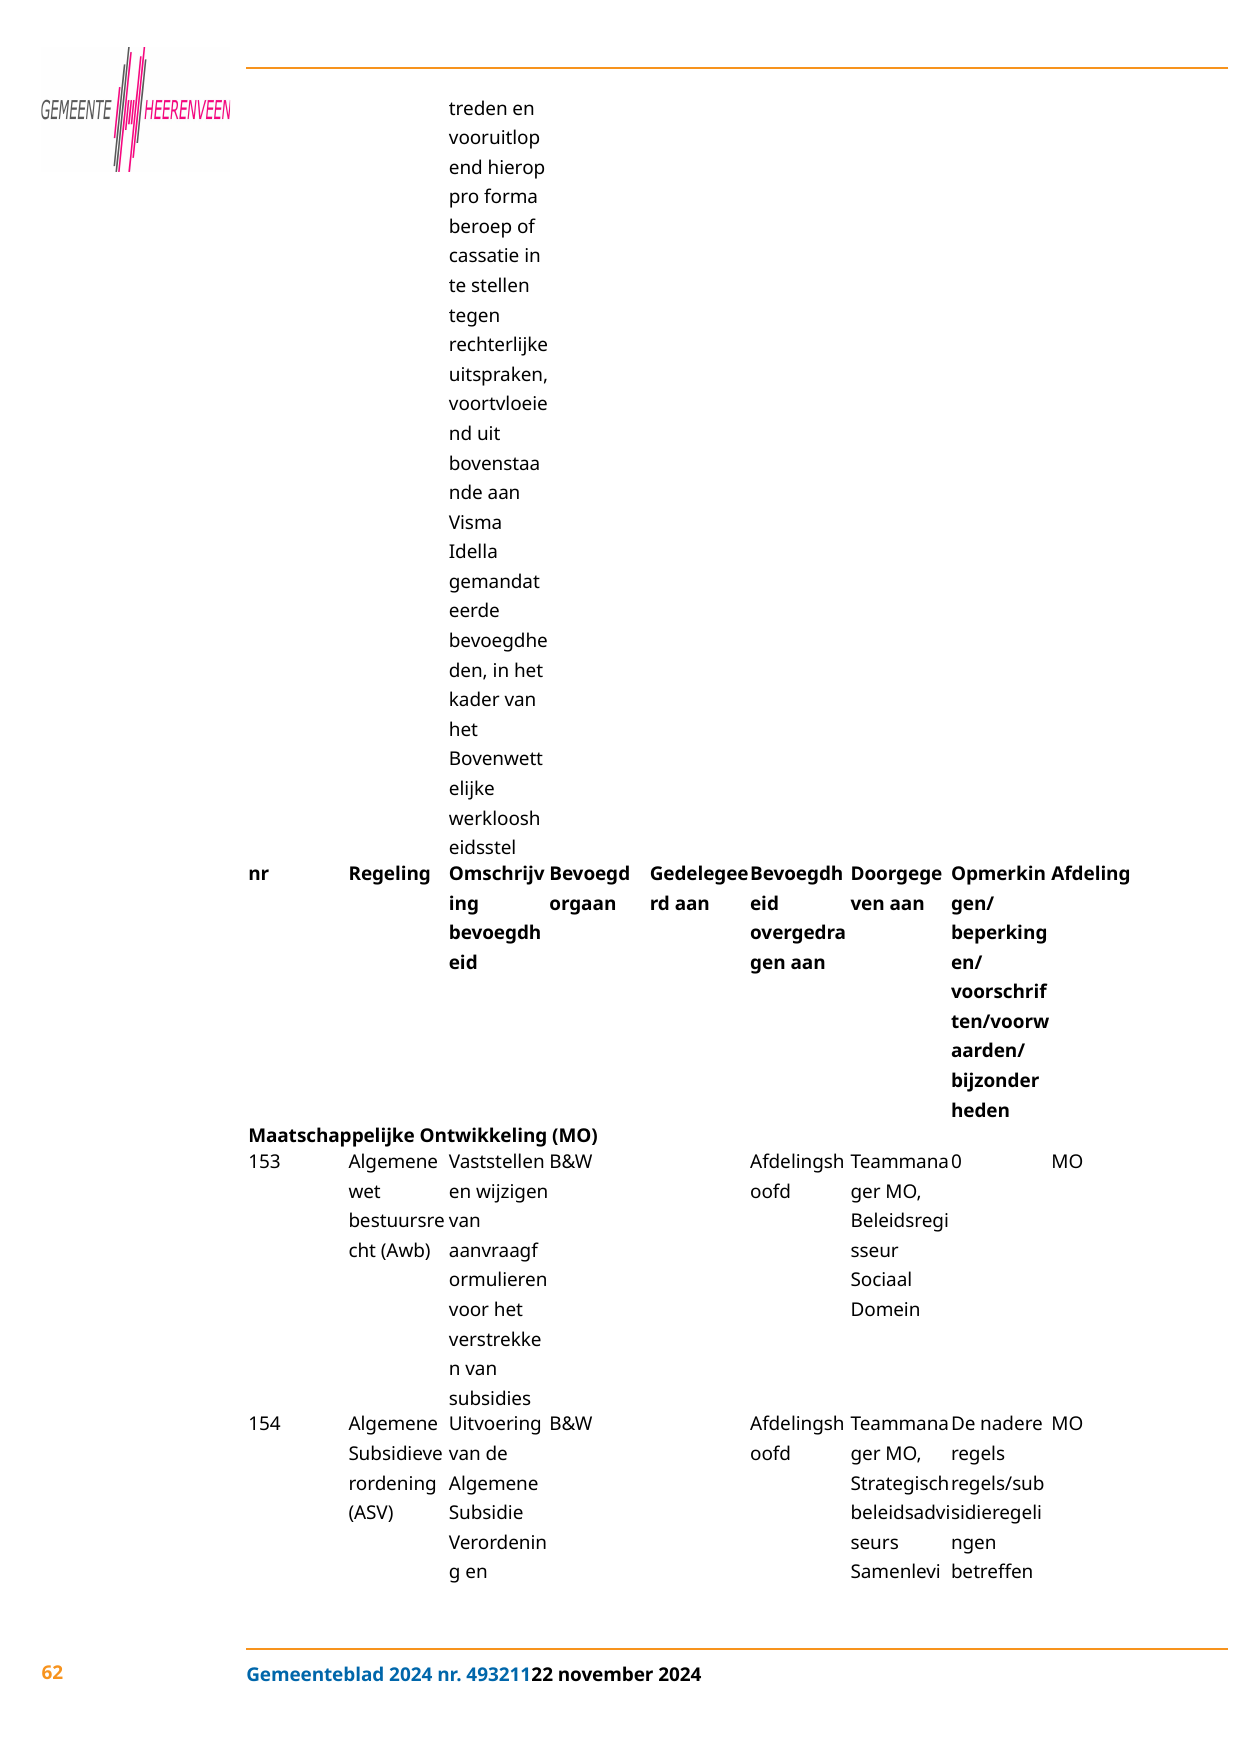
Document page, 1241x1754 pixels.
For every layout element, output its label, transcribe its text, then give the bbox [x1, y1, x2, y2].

table_cell MO [1051, 1411, 1152, 1584]
table_cell [348, 95, 449, 860]
table_cell Teammanager MO, Beleidsregisseur Sociaal Domein [850, 1148, 951, 1411]
table_cell Afdeling [1051, 860, 1152, 1122]
table_cell [650, 95, 750, 860]
table_cell [1051, 95, 1152, 860]
table_cell Algemene wet bestuursrecht (Awb) [348, 1148, 449, 1411]
table_cell Uitvoering van de Algemene Subsidie Verordening en [449, 1411, 549, 1584]
table_cell [248, 95, 348, 860]
table_cell Afdelingshoofd [750, 1148, 850, 1411]
table_cell B&W [549, 1148, 649, 1411]
table_cell treden en vooruitlopend hierop pro forma beroep of cassatie in te stellen tegen rechterlijke uitspraken, voortvloeiend uit bovenstaande aan Visma Idella gemandateerde bevoegdheden, in het kader van het Bovenwettelijke werkloosheidsstel [449, 95, 549, 860]
table_cell 0 [951, 1148, 1051, 1411]
table_cell Teammanager MO, Strategisch beleidsadviseurs Samenlevi [850, 1411, 951, 1584]
table_cell Vaststellen en wijzigen van aanvraagformulieren voor het verstrekken van subsidies [449, 1148, 549, 1411]
table_cell [951, 95, 1051, 860]
table_cell B&W [549, 1411, 649, 1584]
table_cell 154 [248, 1411, 348, 1584]
table_cell 153 [248, 1148, 348, 1411]
table_cell Gedelegeerd aan [650, 860, 750, 1122]
table_cell Omschrijving bevoegdheid [449, 860, 549, 1122]
table_cell Bevoegd orgaan [549, 860, 649, 1122]
table_cell Bevoegdheid overgedragen aan [750, 860, 850, 1122]
table_cell Maatschappelijke Ontwikkeling (MO) [248, 1123, 1152, 1148]
table_cell [650, 1148, 750, 1411]
table_cell MO [1051, 1148, 1152, 1411]
table_cell [549, 95, 649, 860]
table_cell Algemene Subsidieverordening (ASV) [348, 1411, 449, 1584]
table_cell [850, 95, 951, 860]
table_cell nr [248, 860, 348, 1122]
table_cell Doorgegeven aan [850, 860, 951, 1122]
table_cell Afdelingshoofd [750, 1411, 850, 1584]
table_cell [750, 95, 850, 860]
table_cell Opmerkingen/beperkingen/ voorschriften/voorwaarden/ bijzonderheden [951, 860, 1051, 1122]
table_cell Regeling [348, 860, 449, 1122]
table_cell De nadere regels regels/subsidieregelingen betreffen [951, 1411, 1051, 1584]
picture [41, 47, 231, 172]
table_cell [650, 1411, 750, 1584]
